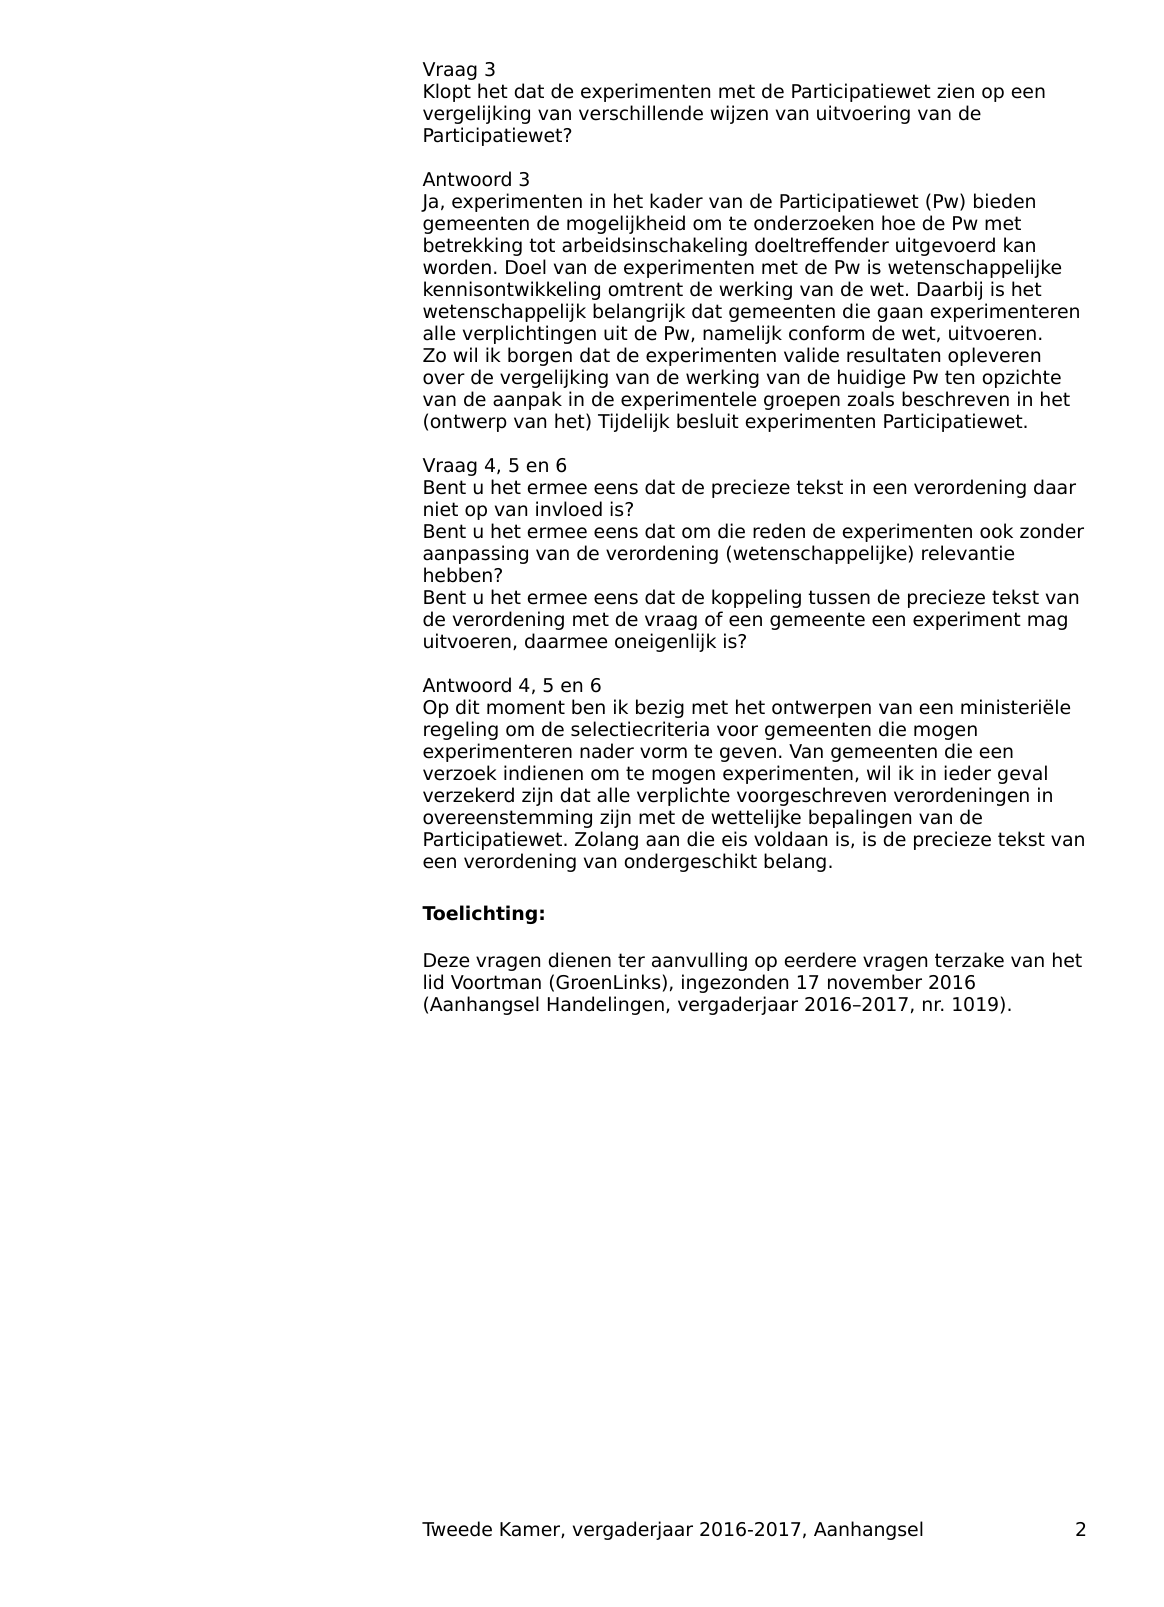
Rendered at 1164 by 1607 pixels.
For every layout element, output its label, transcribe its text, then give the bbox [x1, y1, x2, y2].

text Ja, experimenten in het kader van de Participatiewet (Pw) bieden gemeenten de mogelijkheid om te onderzoeken hoe de Pw met betrekking tot arbeidsinschakeling doeltreffender uitgevoerd kan worden. Doel van de experimenten met de Pw is wetenschappelijke kennisontwikkeling omtrent de werking van de wet. Daarbij is het wetenschappelijk belangrijk dat gemeenten die gaan experimenteren alle verplichtingen uit de Pw, namelijk conform de wet, uitvoeren. [422, 191, 1087, 345]
subtitle Toelichting: [422, 903, 1087, 925]
text Op dit moment ben ik bezig met het ontwerpen van een ministeriële regeling om de selectiecriteria voor gemeenten die mogen experimenteren nader vorm te geven. Van gemeenten die een verzoek indienen om te mogen experimenten, wil ik in ieder geval verzekerd zijn dat alle verplichte voorgeschreven verordeningen in overeenstemming zijn met de wettelijke bepalingen van de Participatiewet. Zolang aan die eis voldaan is, is de precieze tekst van een verordening van ondergeschikt belang. [422, 697, 1087, 873]
text Bent u het ermee eens dat om die reden de experimenten ook zonder aanpassing van de verordening (wetenschappelijke) relevantie hebben? [422, 521, 1087, 587]
text Vraag 3 [422, 59, 1087, 81]
text Vraag 4, 5 en 6 [422, 455, 1087, 477]
text Klopt het dat de experimenten met de Participatiewet zien op een vergelijking van verschillende wijzen van uitvoering van de Participatiewet? [422, 81, 1087, 147]
text Zo wil ik borgen dat de experimenten valide resultaten opleveren over de vergelijking van de werking van de huidige Pw ten opzichte van de aanpak in de experimentele groepen zoals beschreven in het (ontwerp van het) Tijdelijk besluit experimenten Participatiewet. [422, 345, 1087, 433]
text Bent u het ermee eens dat de koppeling tussen de precieze tekst van de verordening met de vraag of een gemeente een experiment mag uitvoeren, daarmee oneigenlijk is? [422, 587, 1087, 653]
text Bent u het ermee eens dat de precieze tekst in een verordening daar niet op van invloed is? [422, 477, 1087, 521]
text Deze vragen dienen ter aanvulling op eerdere vragen terzake van het lid Voortman (GroenLinks), ingezonden 17 november 2016 (Aanhangsel Handelingen, vergaderjaar 2016–2017, nr. 1019). [422, 950, 1087, 1016]
text Antwoord 3 [422, 169, 1087, 191]
text Antwoord 4, 5 en 6 [422, 675, 1087, 697]
